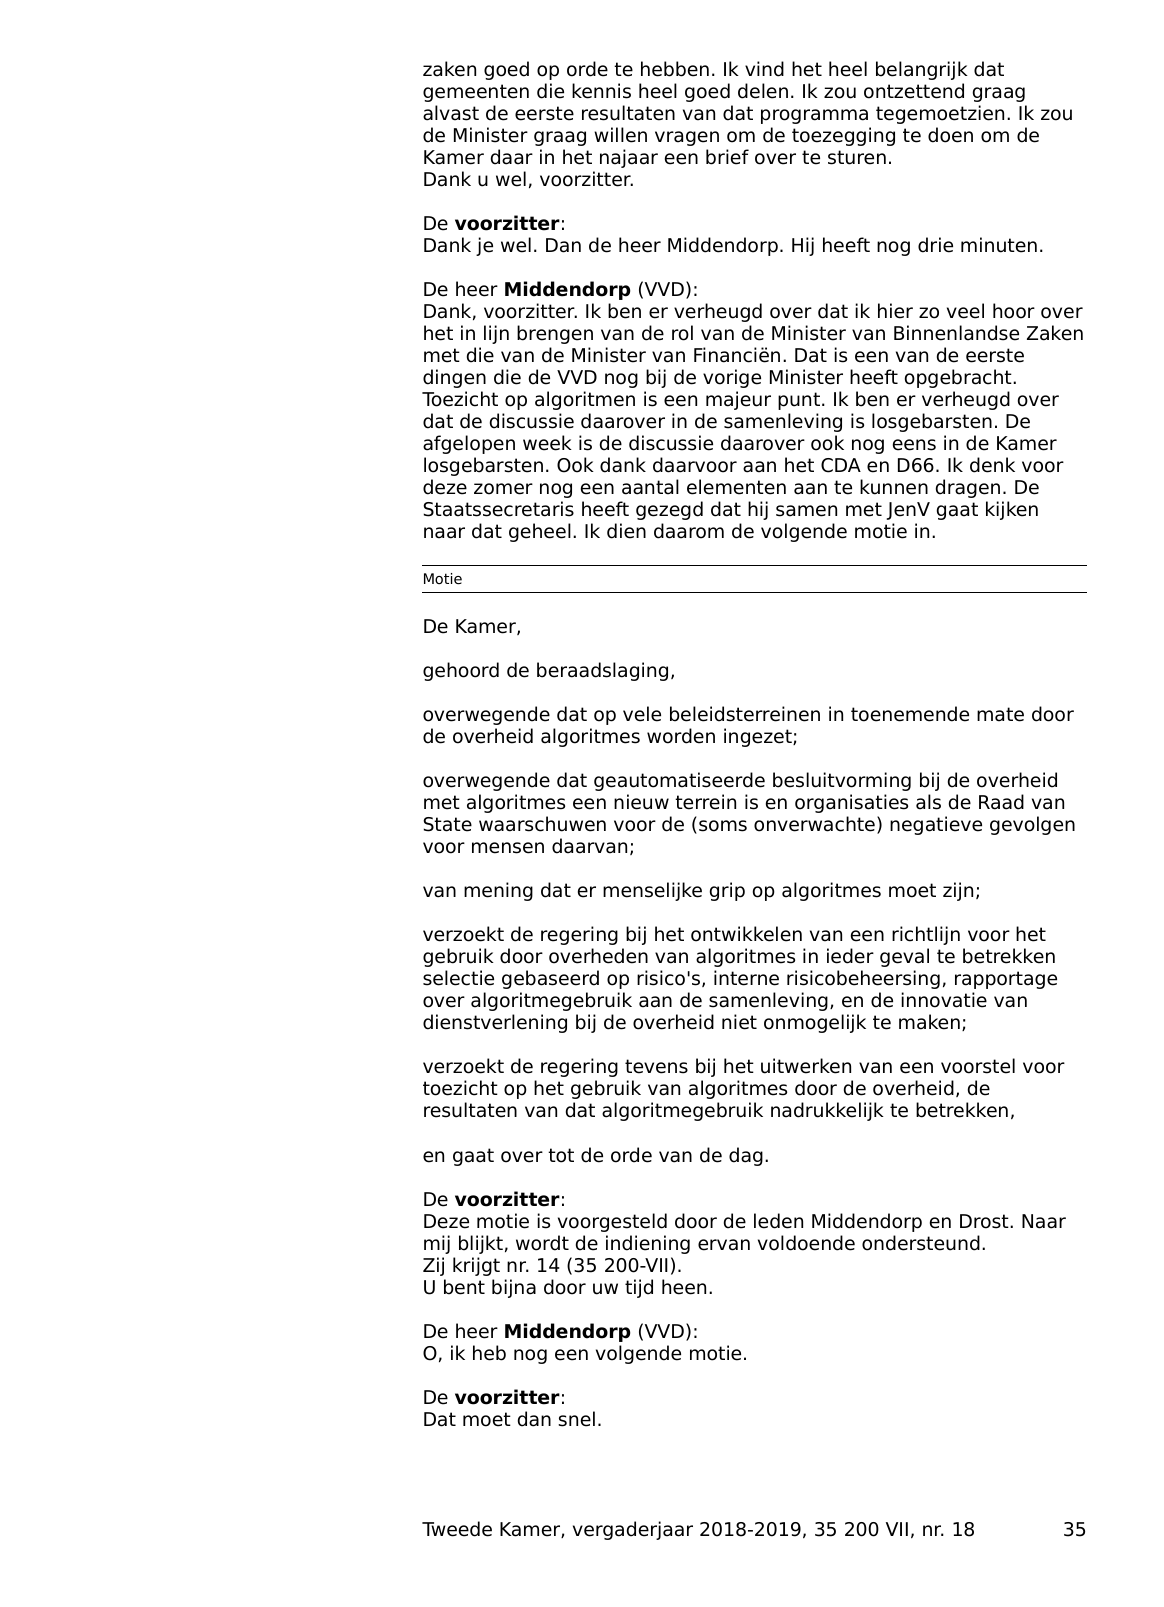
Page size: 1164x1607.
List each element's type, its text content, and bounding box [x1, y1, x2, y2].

text Dank, voorzitter. Ik ben er verheugd over dat ik hier zo veel hoor over het in lijn brengen van de rol van de Minister van Binnenlandse Zaken met die van de Minister van Financiën. Dat is een van de eerste dingen die de VVD nog bij de vorige Minister heeft opgebracht. [422, 301, 1087, 389]
text U bent bijna door uw tijd heen. [422, 1277, 1087, 1298]
text De heer Middendorp (VVD): [422, 1321, 1087, 1343]
text De voorzitter: [422, 213, 1087, 235]
text De voorzitter: [422, 1387, 1087, 1409]
text Toezicht op algoritmen is een majeur punt. Ik ben er verheugd over dat de discussie daarover in de samenleving is losgebarsten. De afgelopen week is de discussie daarover ook nog eens in de Kamer losgebarsten. Ook dank daarvoor aan het CDA en D66. Ik denk voor deze zomer nog een aantal elementen aan te kunnen dragen. De Staatssecretaris heeft gezegd dat hij samen met JenV gaat kijken naar dat geheel. Ik dien daarom de volgende motie in. [422, 389, 1087, 543]
text gehoord de beraadslaging, [422, 660, 1087, 682]
text overwegende dat op vele beleidsterreinen in toenemende mate door de overheid algoritmes worden ingezet; [422, 704, 1087, 748]
text Zij krijgt nr. 14 (35 200-VII). [422, 1254, 1087, 1277]
text De Kamer, [422, 616, 1087, 637]
text van mening dat er menselijke grip op algoritmes moet zijn; [422, 880, 1087, 902]
text De heer Middendorp (VVD): [422, 279, 1087, 301]
text De voorzitter: [422, 1189, 1087, 1211]
text en gaat over tot de orde van de dag. [422, 1144, 1087, 1166]
table_header Motie [422, 566, 1087, 592]
text overwegende dat geautomatiseerde besluitvorming bij de overheid met algoritmes een nieuw terrein is en organisaties als de Raad van State waarschuwen voor de (soms onverwachte) negatieve gevolgen voor mensen daarvan; [422, 770, 1087, 858]
text O, ik heb nog een volgende motie. [422, 1343, 1087, 1365]
text verzoekt de regering bij het ontwikkelen van een richtlijn voor het gebruik door overheden van algoritmes in ieder geval te betrekken selectie gebaseerd op risico's, interne risicobeheersing, rapportage over algoritmegebruik aan de samenleving, en de innovatie van dienstverlening bij de overheid niet onmogelijk te maken; [422, 924, 1087, 1034]
text verzoekt de regering tevens bij het uitwerken van een voorstel voor toezicht op het gebruik van algoritmes door de overheid, de resultaten van dat algoritmegebruik nadrukkelijk te betrekken, [422, 1056, 1087, 1122]
text Dank u wel, voorzitter. [422, 169, 1087, 191]
text zaken goed op orde te hebben. Ik vind het heel belangrijk dat gemeenten die kennis heel goed delen. Ik zou ontzettend graag alvast de eerste resultaten van dat programma tegemoetzien. Ik zou de Minister graag willen vragen om de toezegging te doen om de Kamer daar in het najaar een brief over te sturen. [422, 59, 1087, 169]
text Deze motie is voorgesteld door de leden Middendorp en Drost. Naar mij blijkt, wordt de indiening ervan voldoende ondersteund. [422, 1211, 1087, 1254]
text Dat moet dan snel. [422, 1409, 1087, 1431]
text Dank je wel. Dan de heer Middendorp. Hij heeft nog drie minuten. [422, 235, 1087, 257]
